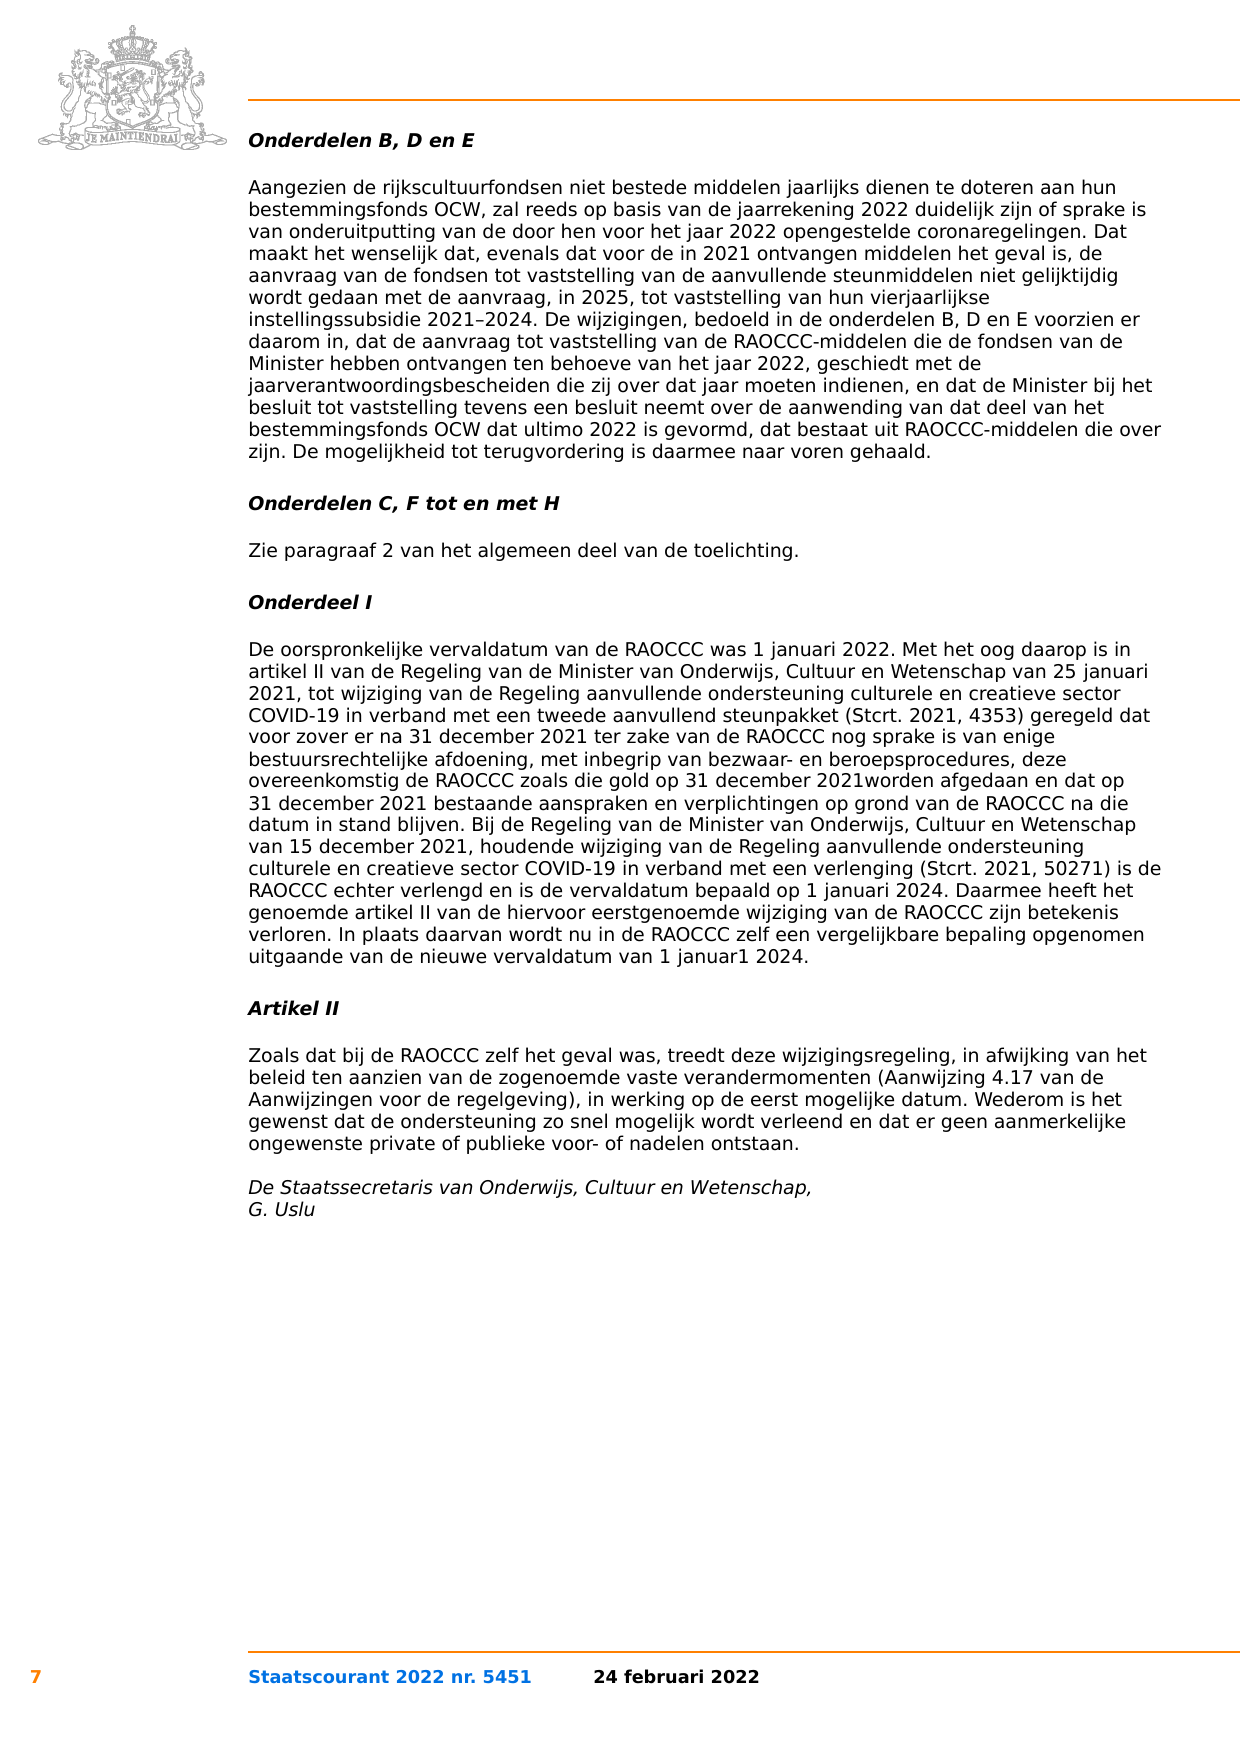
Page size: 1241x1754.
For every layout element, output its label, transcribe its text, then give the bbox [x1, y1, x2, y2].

subtitle Onderdeel I [248, 592, 1163, 613]
text Aangezien de rijkscultuurfondsen niet bestede middelen jaarlijks dienen te doteren aan hun bestemmingsfonds OCW, zal reeds op basis van de jaarrekening 2022 duidelijk zijn of sprake is van onderuitputting van de door hen voor het jaar 2022 opengestelde coronaregelingen. Dat maakt het wenselijk dat, evenals dat voor de in 2021 ontvangen middelen het geval is, de aanvraag van de fondsen tot vaststelling van de aanvullende steunmiddelen niet gelijktijdig wordt gedaan met de aanvraag, in 2025, tot vaststelling van hun vierjaarlijkse instellingssubsidie 2021–2024. De wijzigingen, bedoeld in de onderdelen B, D en E voorzien er daarom in, dat de aanvraag tot vaststelling van de RAOCCC-middelen die de fondsen van de Minister hebben ontvangen ten behoeve van het jaar 2022, geschiedt met de jaarverantwoordingsbescheiden die zij over dat jaar moeten indienen, en dat de Minister bij het besluit tot vaststelling tevens een besluit neemt over de aanwending van dat deel van het bestemmingsfonds OCW dat ultimo 2022 is gevormd, dat bestaat uit RAOCCC-middelen die over zijn. De mogelijkheid tot terugvordering is daarmee naar voren gehaald. [248, 177, 1163, 463]
text De oorspronkelijke vervaldatum van de RAOCCC was 1 januari 2022. Met het oog daarop is in artikel II van de Regeling van de Minister van Onderwijs, Cultuur en Wetenschap van 25 januari 2021, tot wijziging van de Regeling aanvullende ondersteuning culturele en creatieve sector COVID-19 in verband met een tweede aanvullend steunpakket (Stcrt. 2021, 4353) geregeld dat voor zover er na 31 december 2021 ter zake van de RAOCCC nog sprake is van enige bestuursrechtelijke afdoening, met inbegrip van bezwaar- en beroepsprocedures, deze overeenkomstig de RAOCCC zoals die gold op 31 december 2021worden afgedaan en dat op 31 december 2021 bestaande aanspraken en verplichtingen op grond van de RAOCCC na die datum in stand blijven. Bij de Regeling van de Minister van Onderwijs, Cultuur en Wetenschap van 15 december 2021, houdende wijziging van de Regeling aanvullende ondersteuning culturele en creatieve sector COVID-19 in verband met een verlenging (Stcrt. 2021, 50271) is de RAOCCC echter verlengd en is de vervaldatum bepaald op 1 januari 2024. Daarmee heeft het genoemde artikel II van de hiervoor eerstgenoemde wijziging van de RAOCCC zijn betekenis verloren. In plaats daarvan wordt nu in de RAOCCC zelf een vergelijkbare bepaling opgenomen uitgaande van de nieuwe vervaldatum van 1 januar1 2024. [248, 638, 1163, 968]
text Zie paragraaf 2 van het algemeen deel van de toelichting. [248, 539, 1163, 562]
text De Staatssecretaris van Onderwijs, Cultuur en Wetenschap, G. Uslu [248, 1177, 1163, 1221]
subtitle Artikel II [248, 998, 1163, 1020]
subtitle Onderdelen B, D en E [248, 130, 1163, 152]
picture [38, 25, 227, 150]
text Zoals dat bij de RAOCCC zelf het geval was, treedt deze wijzigingsregeling, in afwijking van het beleid ten aanzien van de zogenoemde vaste verandermomenten (Aanwijzing 4.17 van de Aanwijzingen voor de regelgeving), in werking op de eerst mogelijke datum. Wederom is het gewenst dat de ondersteuning zo snel mogelijk wordt verleend en dat er geen aanmerkelijke ongewenste private of publieke voor- of nadelen ontstaan. [248, 1045, 1163, 1155]
subtitle Onderdelen C, F tot en met H [248, 493, 1163, 514]
